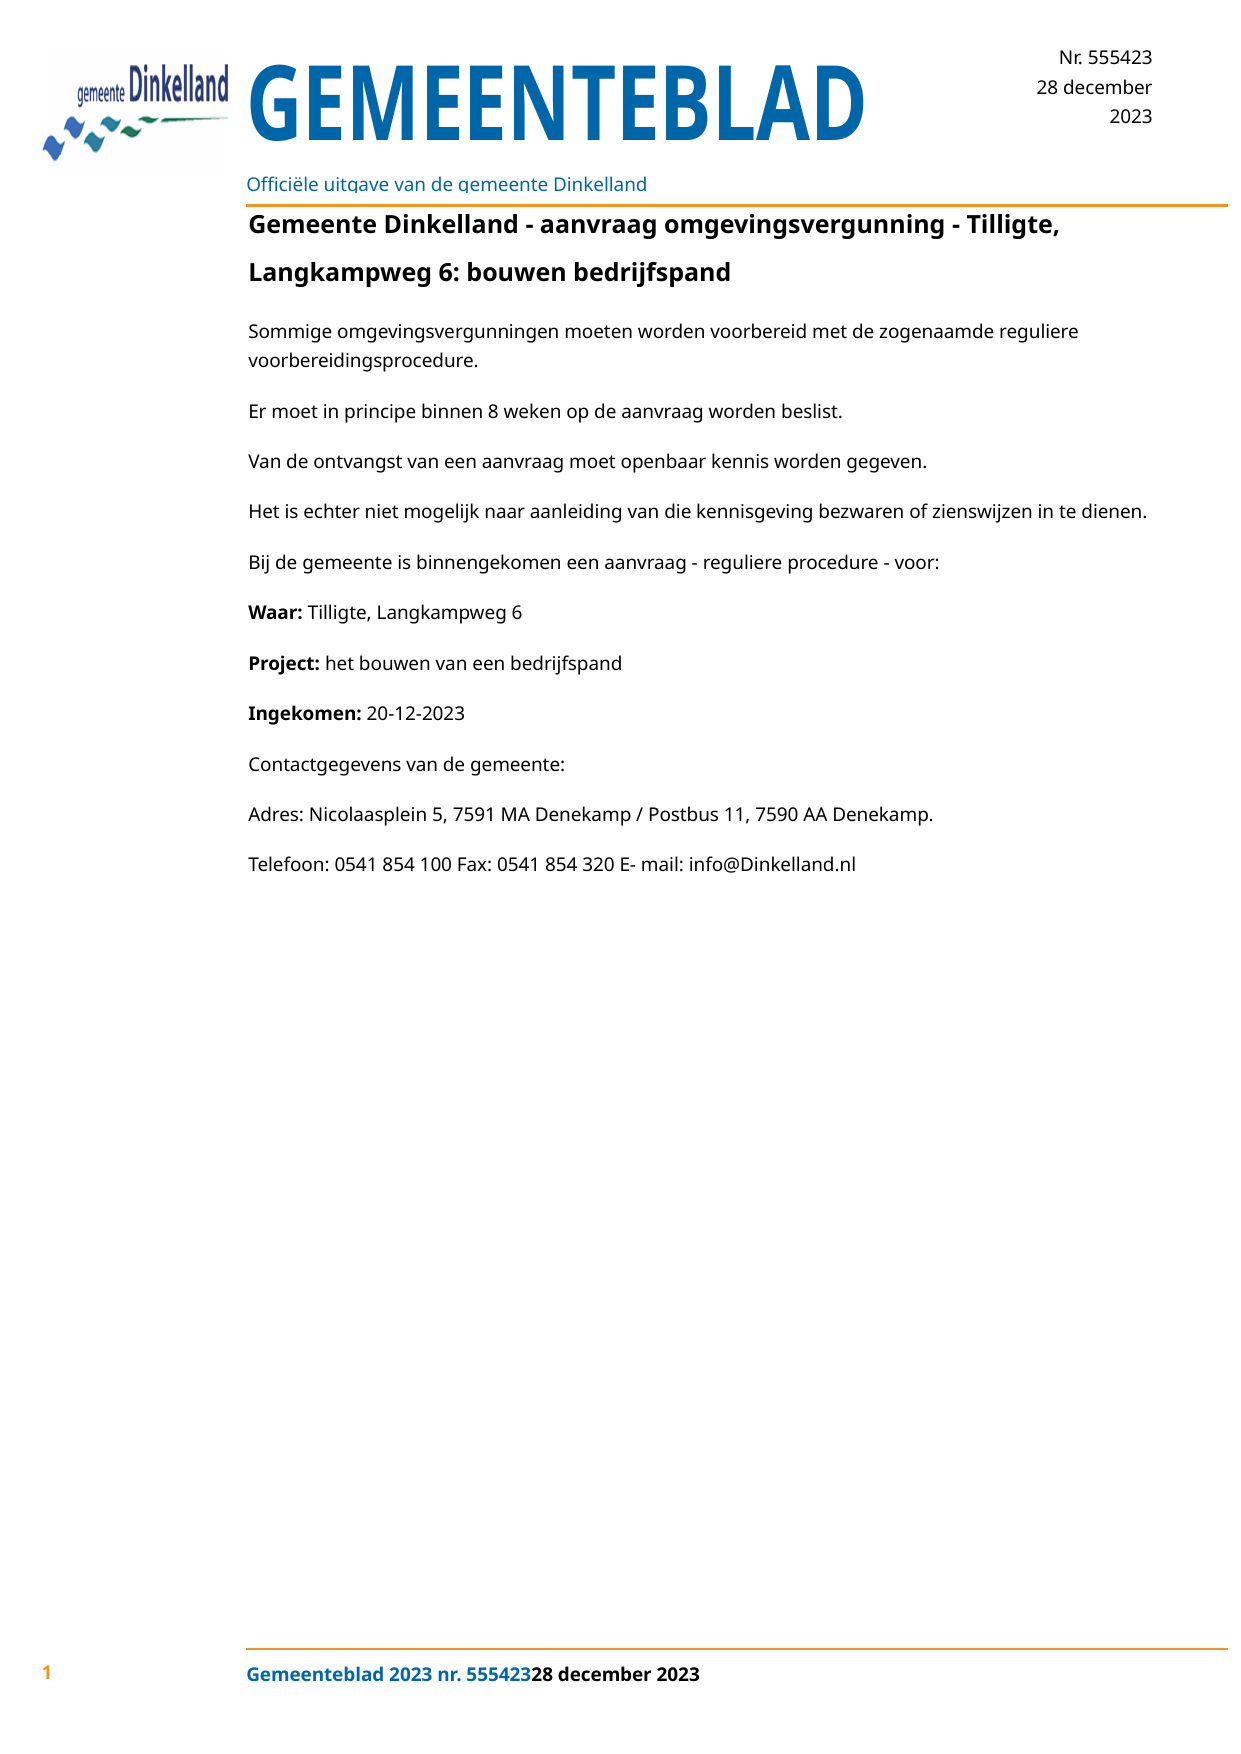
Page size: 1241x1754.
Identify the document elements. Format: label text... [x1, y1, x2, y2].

text Bij de gemeente is binnengekomen een aanvraag - reguliere procedure - voor: [248, 549, 1152, 575]
text Project: het bouwen van een bedrijfspand [248, 650, 1152, 676]
text Waar: Tilligte, Langkampweg 6 [248, 599, 1152, 625]
text Ingekomen: 20-12-2023 [248, 700, 1152, 726]
picture [41, 47, 231, 172]
text Adres: Nicolaasplein 5, 7591 MA Denekamp / Postbus 11, 7590 AA Denekamp. [248, 801, 1152, 827]
text Contactgegevens van de gemeente: [248, 751, 1152, 777]
text Van de ontvangst van een aanvraag moet openbaar kennis worden gegeven. [248, 448, 1152, 474]
text Gemeente Dinkelland - aanvraag omgevingsvergunning - Tilligte, Langkampweg 6: bouwen bedrijfspand [248, 207, 1152, 288]
text Sommige omgevingsvergunningen moeten worden voorbereid met de zogenaamde reguliere voorbereidingsprocedure. [248, 318, 1152, 373]
text Het is echter niet mogelijk naar aanleiding van die kennisgeving bezwaren of zienswijzen in te dienen. [248, 499, 1152, 524]
text Telefoon: 0541 854 100 Fax: 0541 854 320 E- mail: info@Dinkelland.nl [248, 852, 1152, 877]
text Er moet in principe binnen 8 weken op de aanvraag worden beslist. [248, 398, 1152, 424]
